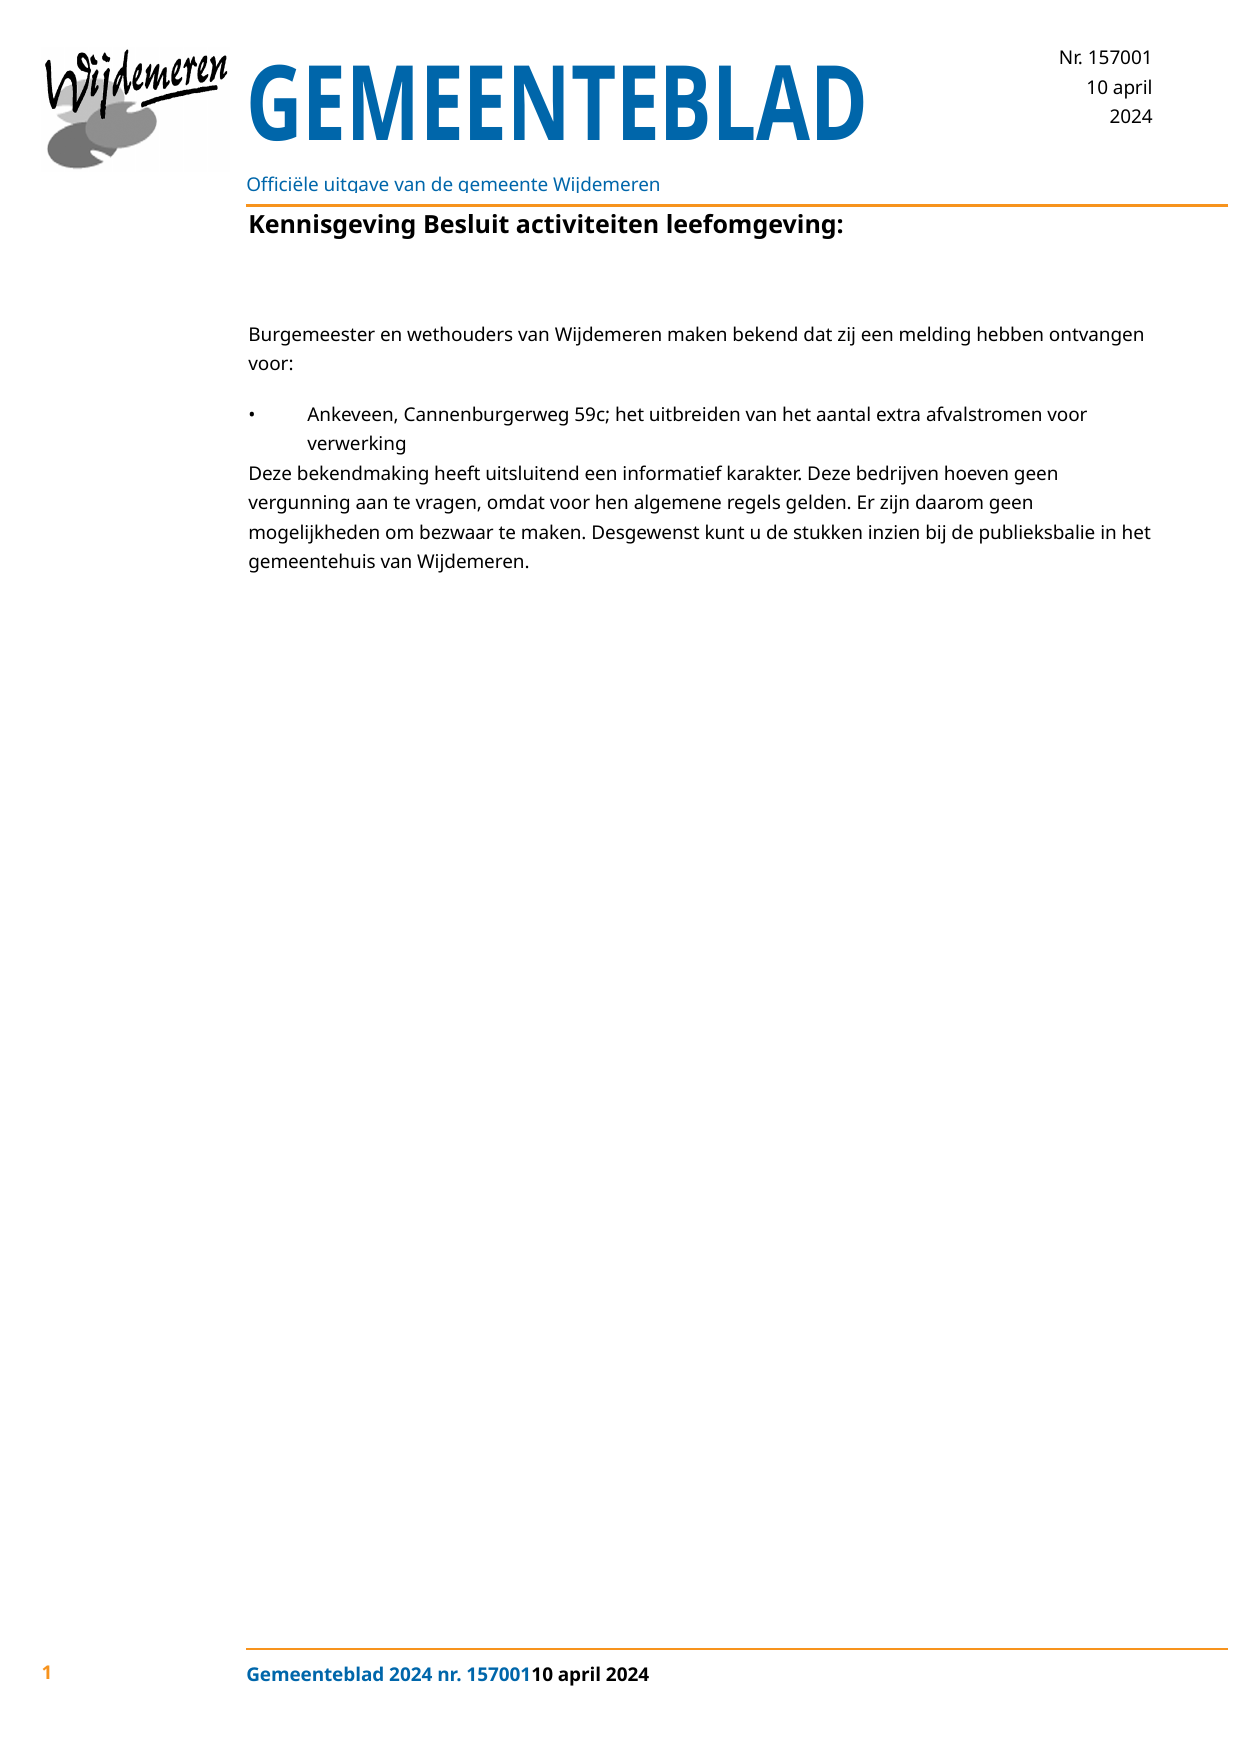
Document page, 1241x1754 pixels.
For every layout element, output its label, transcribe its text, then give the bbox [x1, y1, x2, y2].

picture [41, 47, 231, 172]
text Kennisgeving Besluit activiteiten leefomgeving: [248, 207, 1152, 241]
list Ankeveen, Cannenburgerweg 59c; het uitbreiden van het aantal extra afvalstromen voor verwerking [248, 401, 1152, 456]
text Deze bekendmaking heeft uitsluitend een informatief karakter. Deze bedrijven hoeven geen vergunning aan te vragen, omdat voor hen algemene regels gelden. Er zijn daarom geen mogelijkheden om bezwaar te maken. Desgewenst kunt u de stukken inzien bij de publieksbalie in het gemeentehuis van Wijdemeren. [248, 460, 1152, 574]
text Burgemeester en wethouders van Wijdemeren maken bekend dat zij een melding hebben ontvangen voor: [248, 321, 1152, 376]
